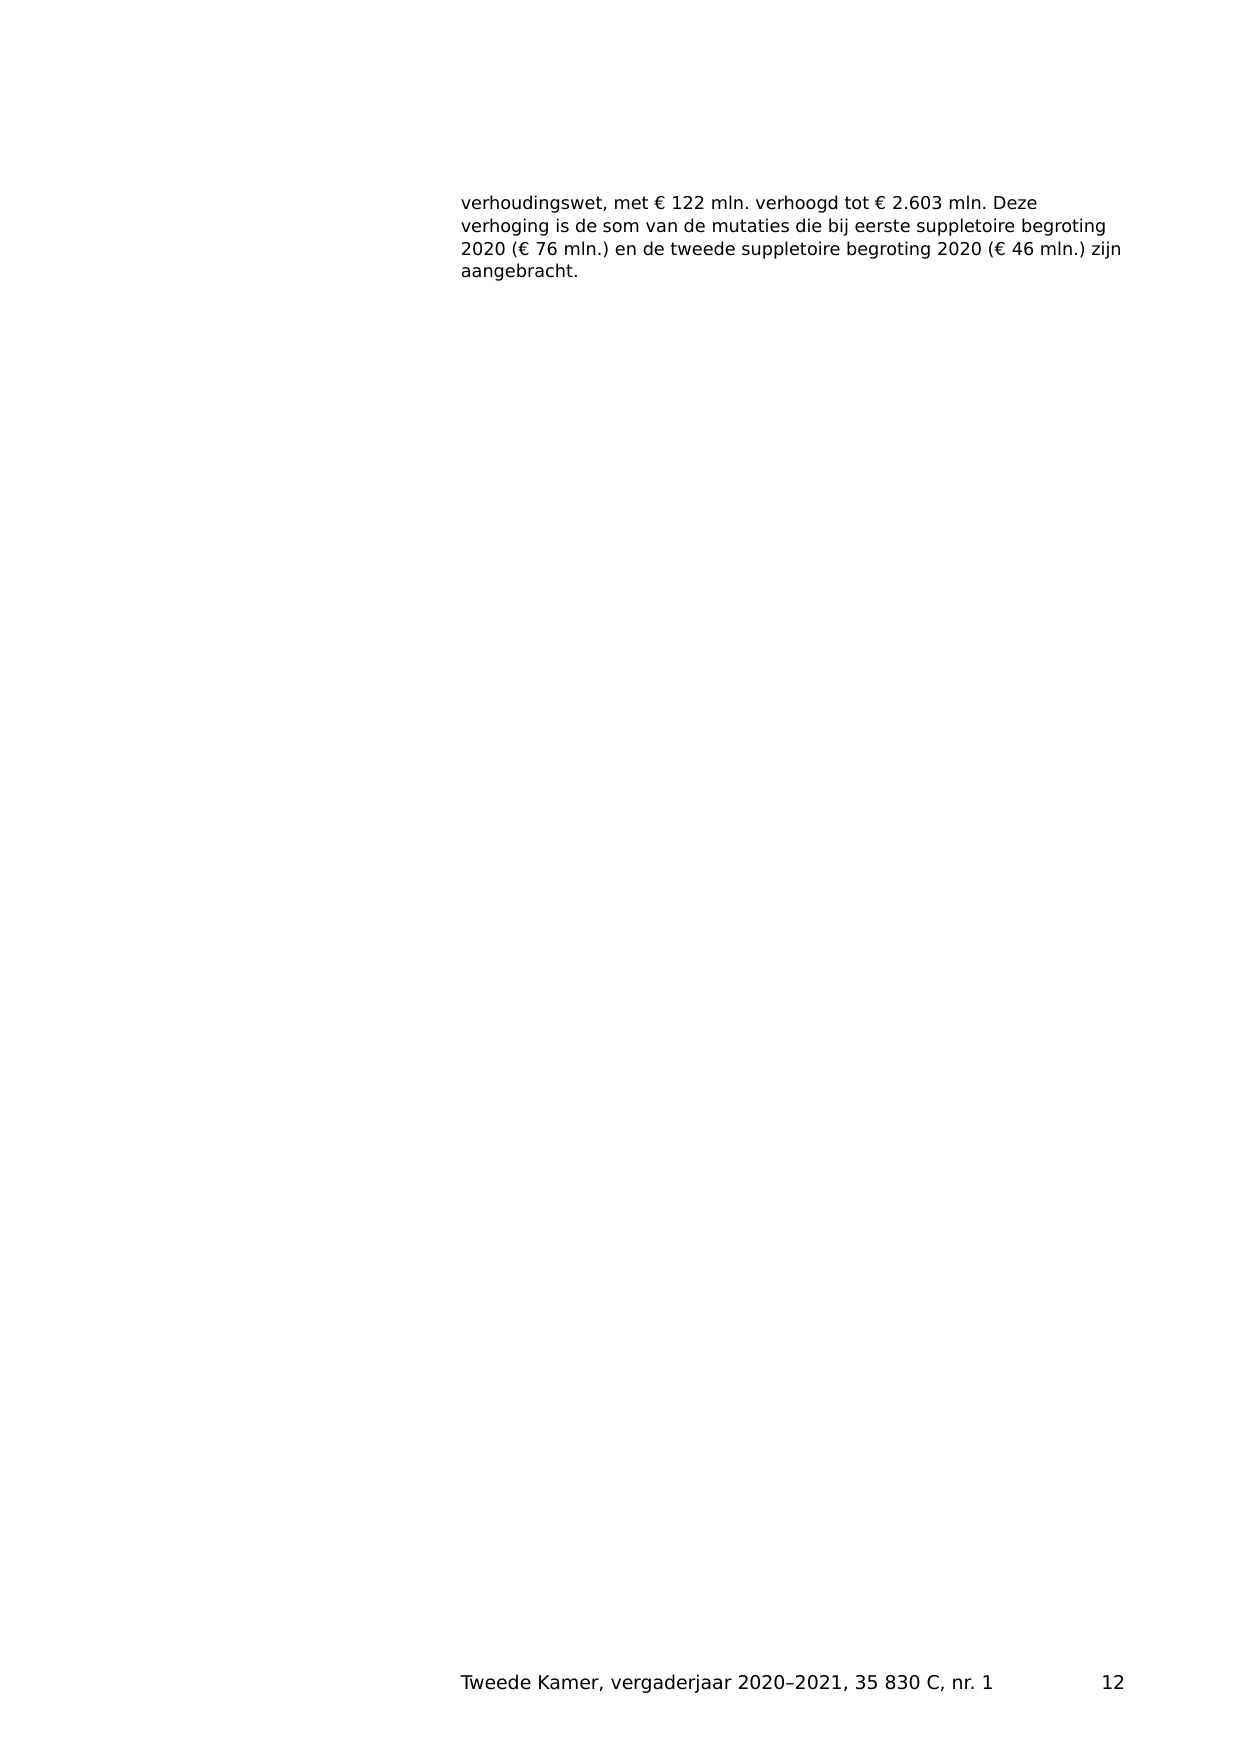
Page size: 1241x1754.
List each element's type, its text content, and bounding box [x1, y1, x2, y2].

text verhoudingswet, met € 122 mln. verhoogd tot € 2.603 mln. Deze verhoging is de som van de mutaties die bij eerste suppletoire begroting 2020 (€ 76 mln.) en de tweede suppletoire begroting 2020 (€ 46 mln.) zijn aangebracht. [461, 191, 1125, 282]
